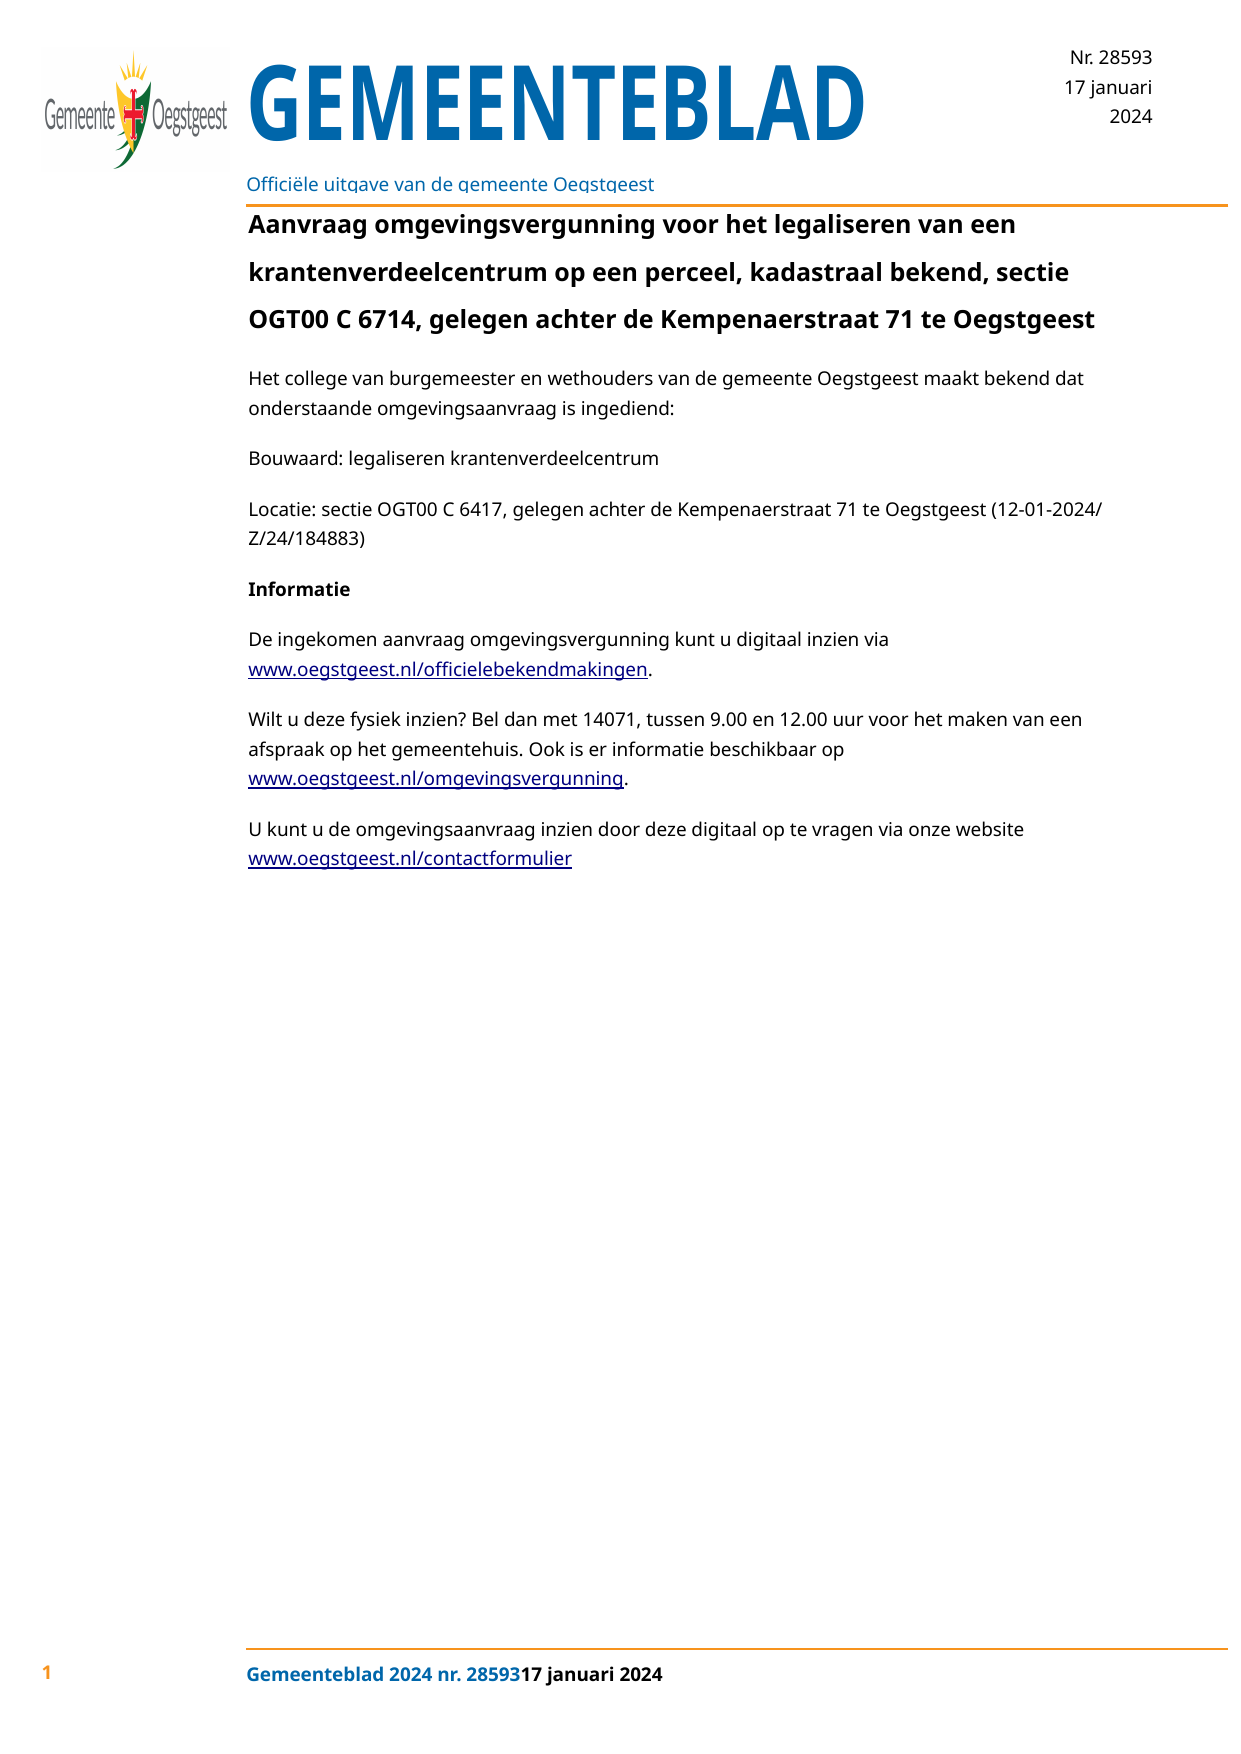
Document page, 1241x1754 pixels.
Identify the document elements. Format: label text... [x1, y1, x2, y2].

text Het college van burgemeester en wethouders van de gemeente Oegstgeest maakt bekend dat onderstaande omgevingsaanvraag is ingediend: [248, 366, 1152, 421]
text De ingekomen aanvraag omgevingsvergunning kunt u digitaal inzien via www.oegstgeest.nl/officielebekendmakingen. [248, 626, 1152, 682]
picture [41, 47, 231, 172]
text Aanvraag omgevingsvergunning voor het legaliseren van een krantenverdeelcentrum op een perceel, kadastraal bekend, sectie OGT00 C 6714, gelegen achter de Kempenaerstraat 71 te Oegstgeest [248, 207, 1152, 336]
text Wilt u deze fysiek inzien? Bel dan met 14071, tussen 9.00 en 12.00 uur voor het maken van een afspraak op het gemeentehuis. Ook is er informatie beschikbaar op www.oegstgeest.nl/omgevingsvergunning. [248, 706, 1152, 791]
text Bouwaard: legaliseren krantenverdeelcentrum [248, 446, 1152, 471]
text Locatie: sectie OGT00 C 6417, gelegen achter de Kempenaerstraat 71 te Oegstgeest (12-01-2024/ Z/24/184883) [248, 496, 1152, 551]
text U kunt u de omgevingsaanvraag inzien door deze digitaal op te vragen via onze website www.oegstgeest.nl/contactformulier [248, 816, 1152, 871]
text Informatie [248, 576, 1152, 602]
